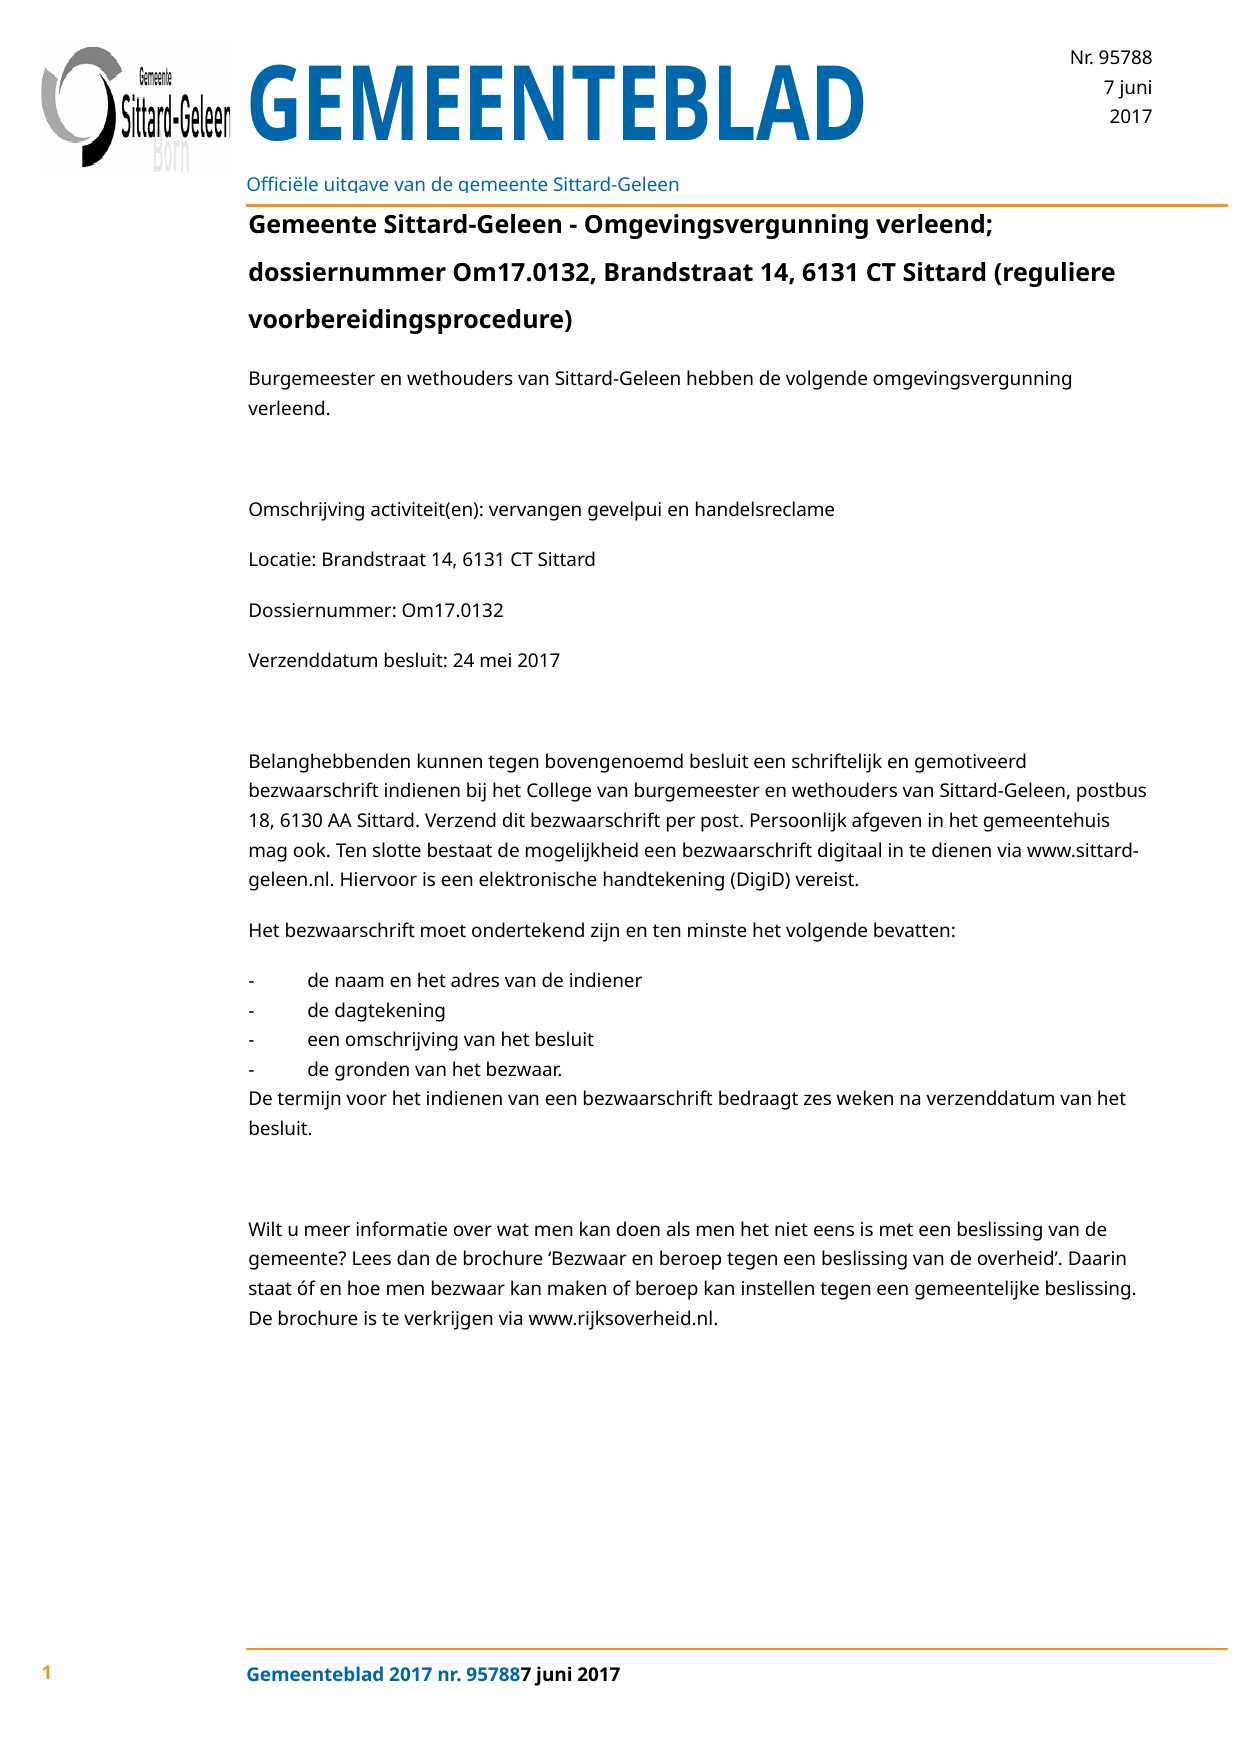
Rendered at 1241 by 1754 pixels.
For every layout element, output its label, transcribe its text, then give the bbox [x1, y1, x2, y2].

picture [41, 47, 231, 172]
text Dossiernummer: Om17.0132 [248, 597, 1152, 622]
text Verzenddatum besluit: 24 mei 2017 [248, 647, 1152, 673]
text Gemeente Sittard-Geleen - Omgevingsvergunning verleend; dossiernummer Om17.0132, Brandstraat 14, 6131 CT Sittard (reguliere voorbereidingsprocedure) [248, 207, 1152, 336]
text Belanghebbenden kunnen tegen bovengenoemd besluit een schriftelijk en gemotiveerd bezwaarschrift indienen bij het College van burgemeester en wethouders van Sittard-Geleen, postbus 18, 6130 AA Sittard. Verzend dit bezwaarschrift per post. Persoonlijk afgeven in het gemeentehuis mag ook. Ten slotte bestaat de mogelijkheid een bezwaarschrift digitaal in te dienen via www.sittard-geleen.nl. Hiervoor is een elektronische handtekening (DigiD) vereist. [248, 748, 1152, 892]
list de dagtekening [248, 997, 1152, 1022]
list een omschrijving van het besluit [248, 1026, 1152, 1052]
text Locatie: Brandstraat 14, 6131 CT Sittard [248, 546, 1152, 572]
text Omschrijving activiteit(en): vervangen gevelpui en handelsreclame [248, 496, 1152, 522]
list de gronden van het bezwaar. [248, 1056, 1152, 1082]
text Wilt u meer informatie over wat men kan doen als men het niet eens is met een beslissing van de gemeente? Lees dan de brochure ‘Bezwaar en beroep tegen een beslissing van de overheid’. Daarin staat óf en hoe men bezwaar kan maken of beroep kan instellen tegen een gemeentelijke beslissing. De brochure is te verkrijgen via www.rijksoverheid.nl. [248, 1216, 1152, 1330]
text Burgemeester en wethouders van Sittard-Geleen hebben de volgende omgevingsvergunning verleend. [248, 366, 1152, 421]
list de naam en het adres van de indiener [248, 967, 1152, 993]
text Het bezwaarschrift moet ondertekend zijn en ten minste het volgende bevatten: [248, 917, 1152, 942]
text De termijn voor het indienen van een bezwaarschrift bedraagt zes weken na verzenddatum van het besluit. [248, 1086, 1152, 1141]
